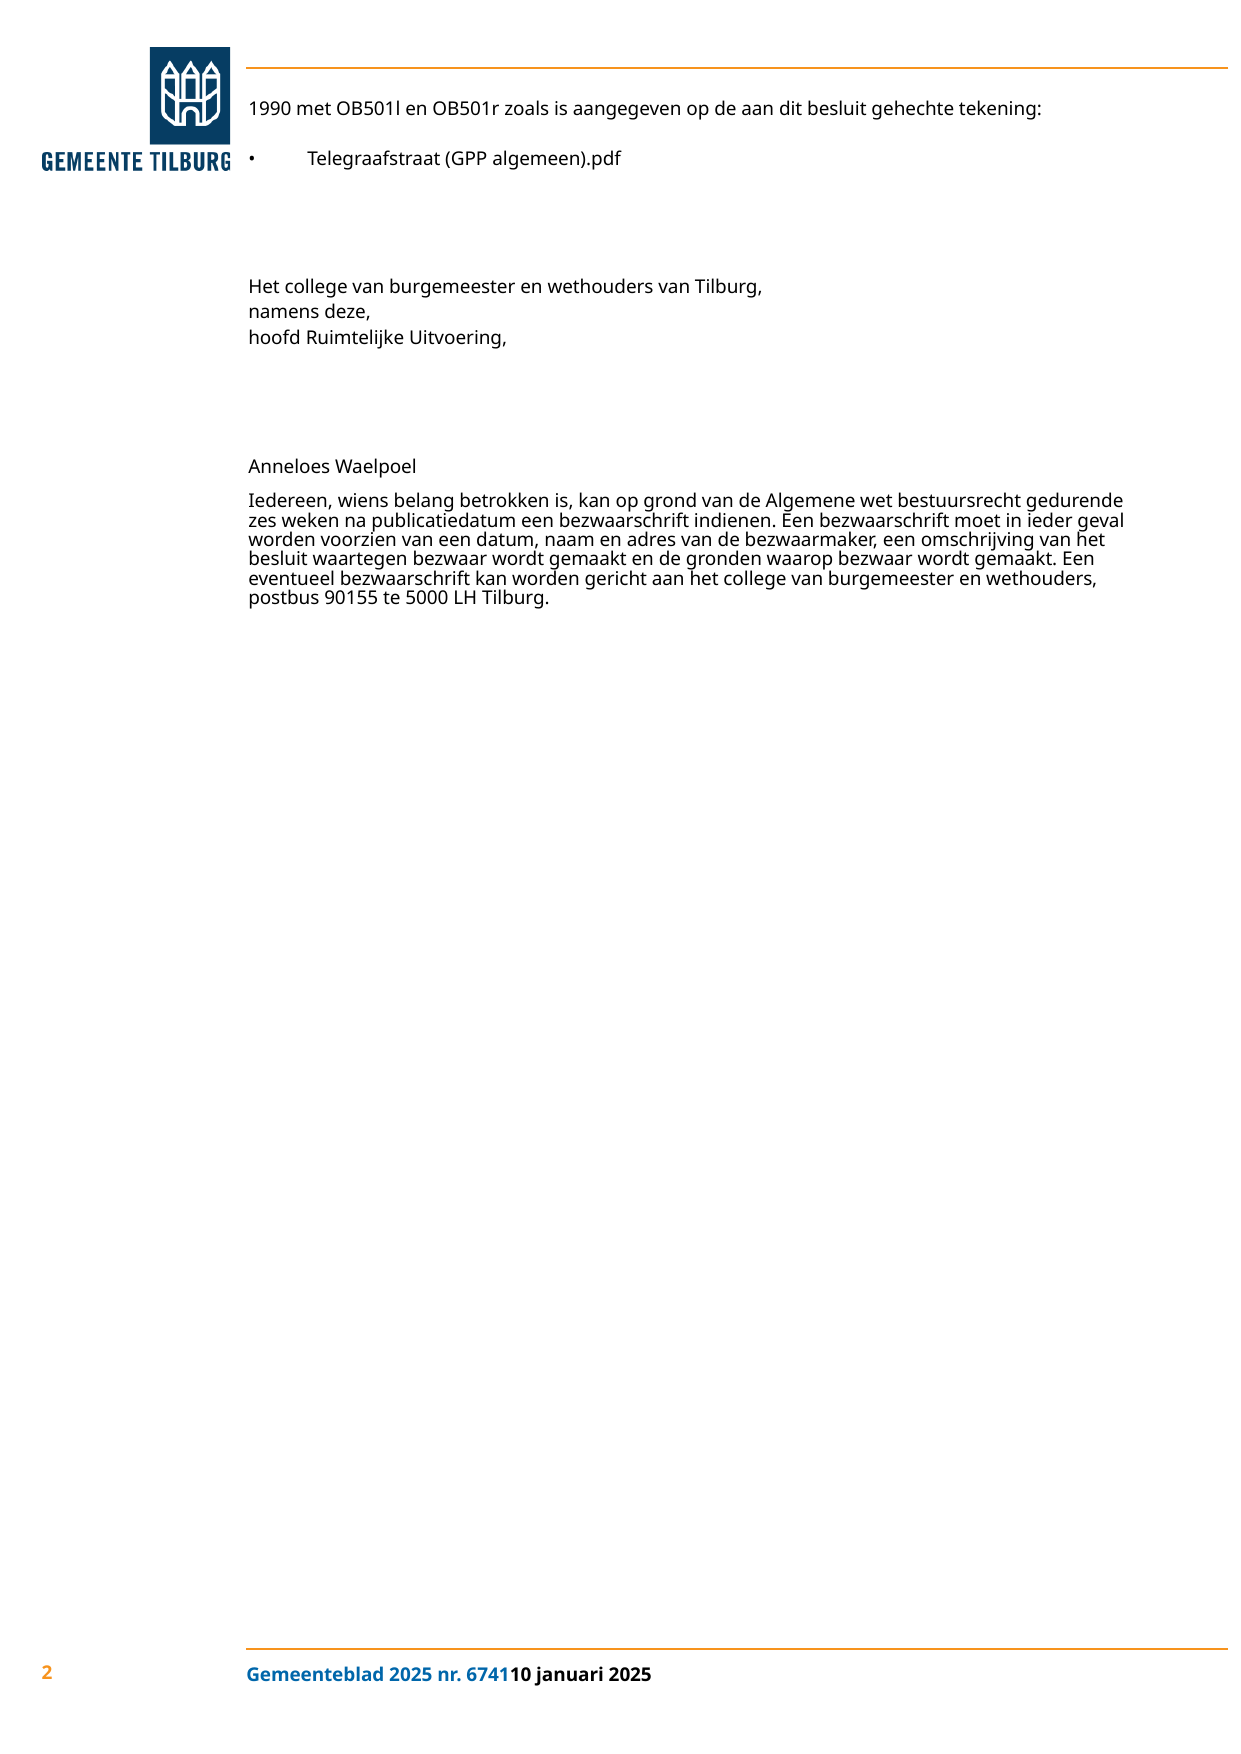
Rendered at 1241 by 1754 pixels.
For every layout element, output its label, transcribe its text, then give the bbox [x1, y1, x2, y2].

text Anneloes Waelpoel [248, 453, 1152, 479]
text namens deze, [248, 299, 1152, 324]
picture [41, 47, 231, 172]
list Telegraafstraat (GPP algemeen).pdf [248, 145, 1152, 171]
text hoofd Ruimtelijke Uitvoering, [248, 324, 1152, 350]
text Iedereen, wiens belang betrokken is, kan op grond van de Algemene wet bestuursrecht gedurende zes weken na publicatiedatum een bezwaarschrift indienen. Een bezwaarschrift moet in ieder geval worden voorzien van een datum, naam en adres van de bezwaarmaker, een omschrijving van het besluit waartegen bezwaar wordt gemaakt en de gronden waarop bezwaar wordt gemaakt. Een eventueel bezwaarschrift kan worden gericht aan het college van burgemeester en wethouders, postbus 90155 te 5000 LH Tilburg. [248, 492, 1152, 608]
text Het college van burgemeester en wethouders van Tilburg, [248, 273, 1152, 299]
text 1990 met OB501l en OB501r zoals is aangegeven op de aan dit besluit gehechte tekening: [248, 95, 1152, 121]
